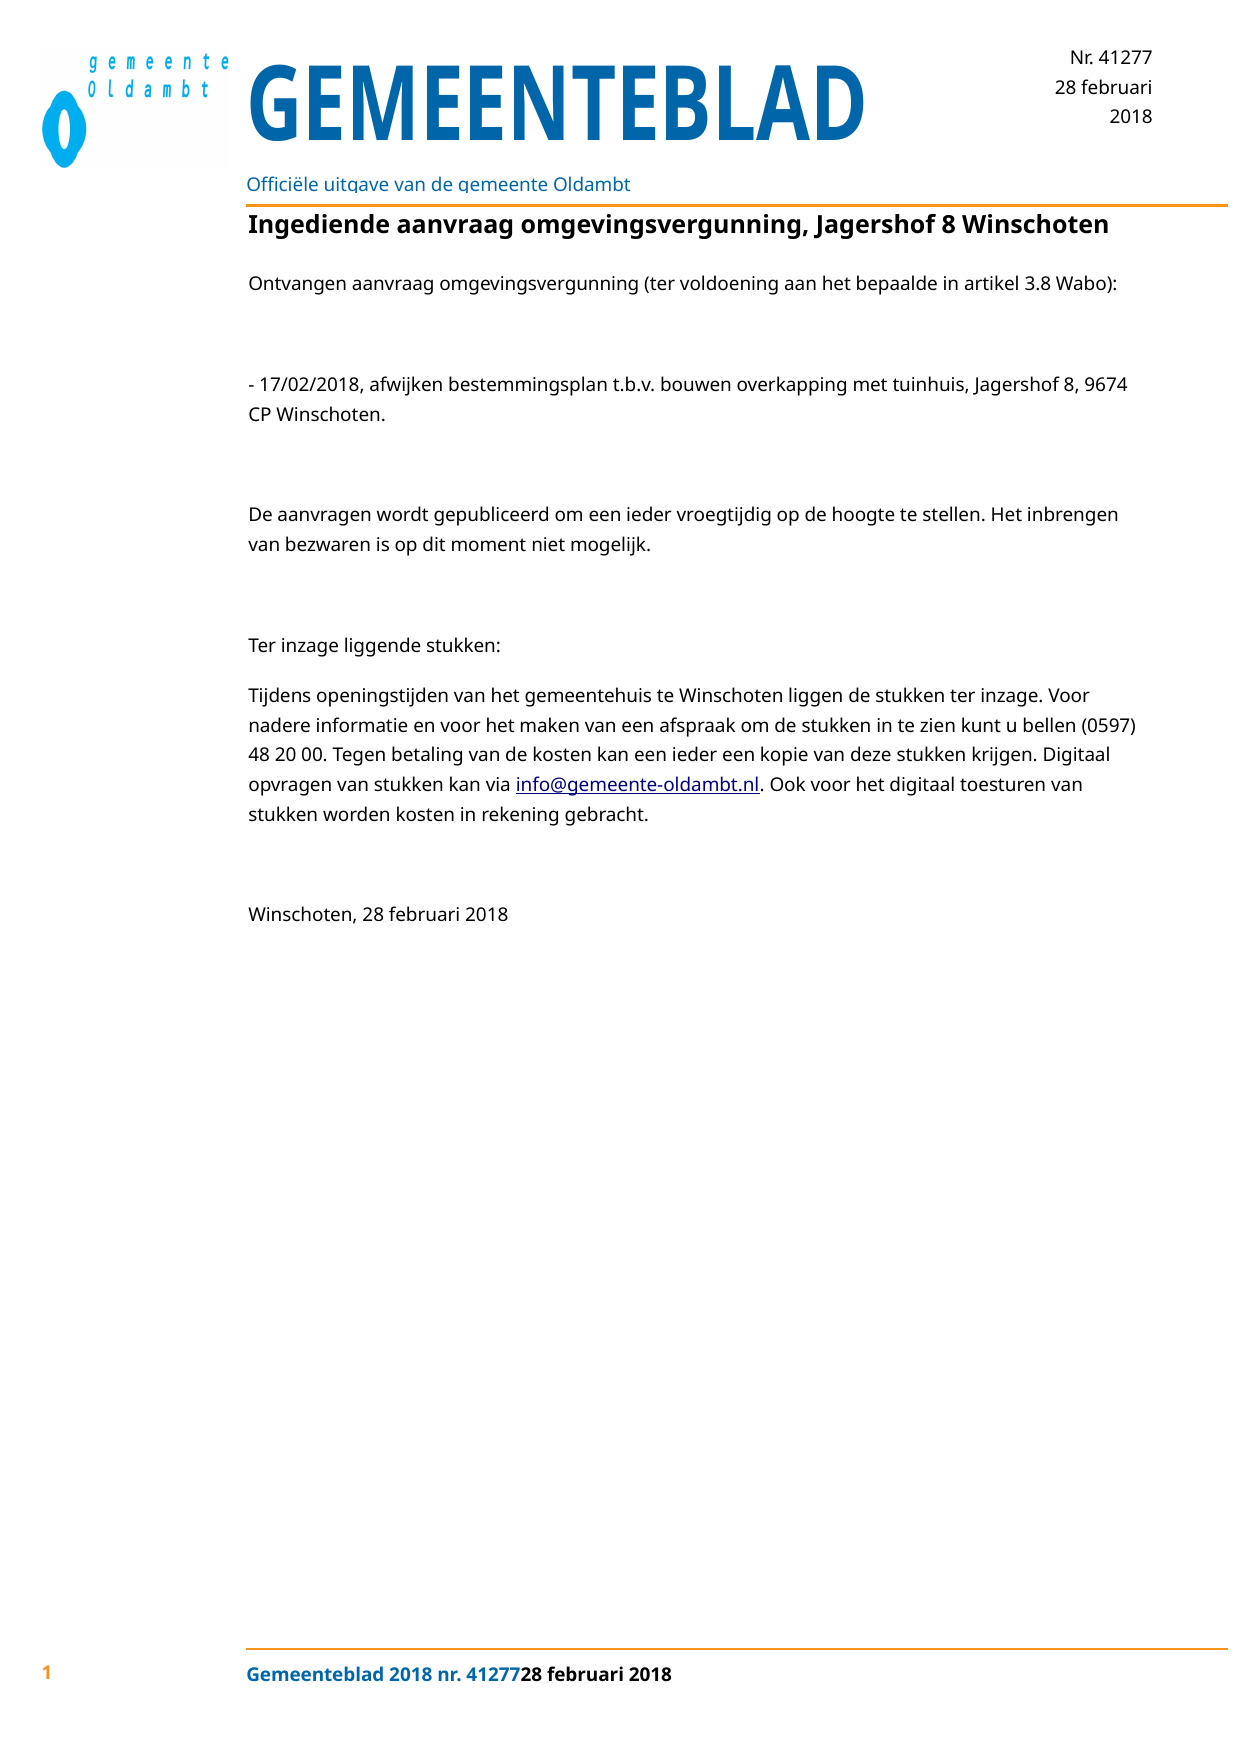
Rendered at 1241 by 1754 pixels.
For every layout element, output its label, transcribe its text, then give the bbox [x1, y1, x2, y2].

text Ingediende aanvraag omgevingsvergunning, Jagershof 8 Winschoten [248, 207, 1152, 241]
text Ontvangen aanvraag omgevingsvergunning (ter voldoening aan het bepaalde in artikel 3.8 Wabo): [248, 270, 1152, 296]
text Winschoten, 28 februari 2018 [248, 902, 1152, 927]
text Ter inzage liggende stukken: [248, 632, 1152, 658]
picture [41, 47, 231, 172]
text - 17/02/2018, afwijken bestemmingsplan t.b.v. bouwen overkapping met tuinhuis, Jagershof 8, 9674 CP Winschoten. [248, 371, 1152, 426]
text Tijdens openingstijden van het gemeentehuis te Winschoten liggen de stukken ter inzage. Voor nadere informatie en voor het maken van een afspraak om de stukken in te zien kunt u bellen (0597) 48 20 00. Tegen betaling van de kosten kan een ieder een kopie van deze stukken krijgen. Digitaal opvragen van stukken kan via info@gemeente-oldambt.nl. Ook voor het digitaal toesturen van stukken worden kosten in rekening gebracht. [248, 682, 1152, 826]
text De aanvragen wordt gepubliceerd om een ieder vroegtijdig op de hoogte te stellen. Het inbrengen van bezwaren is op dit moment niet mogelijk. [248, 502, 1152, 557]
